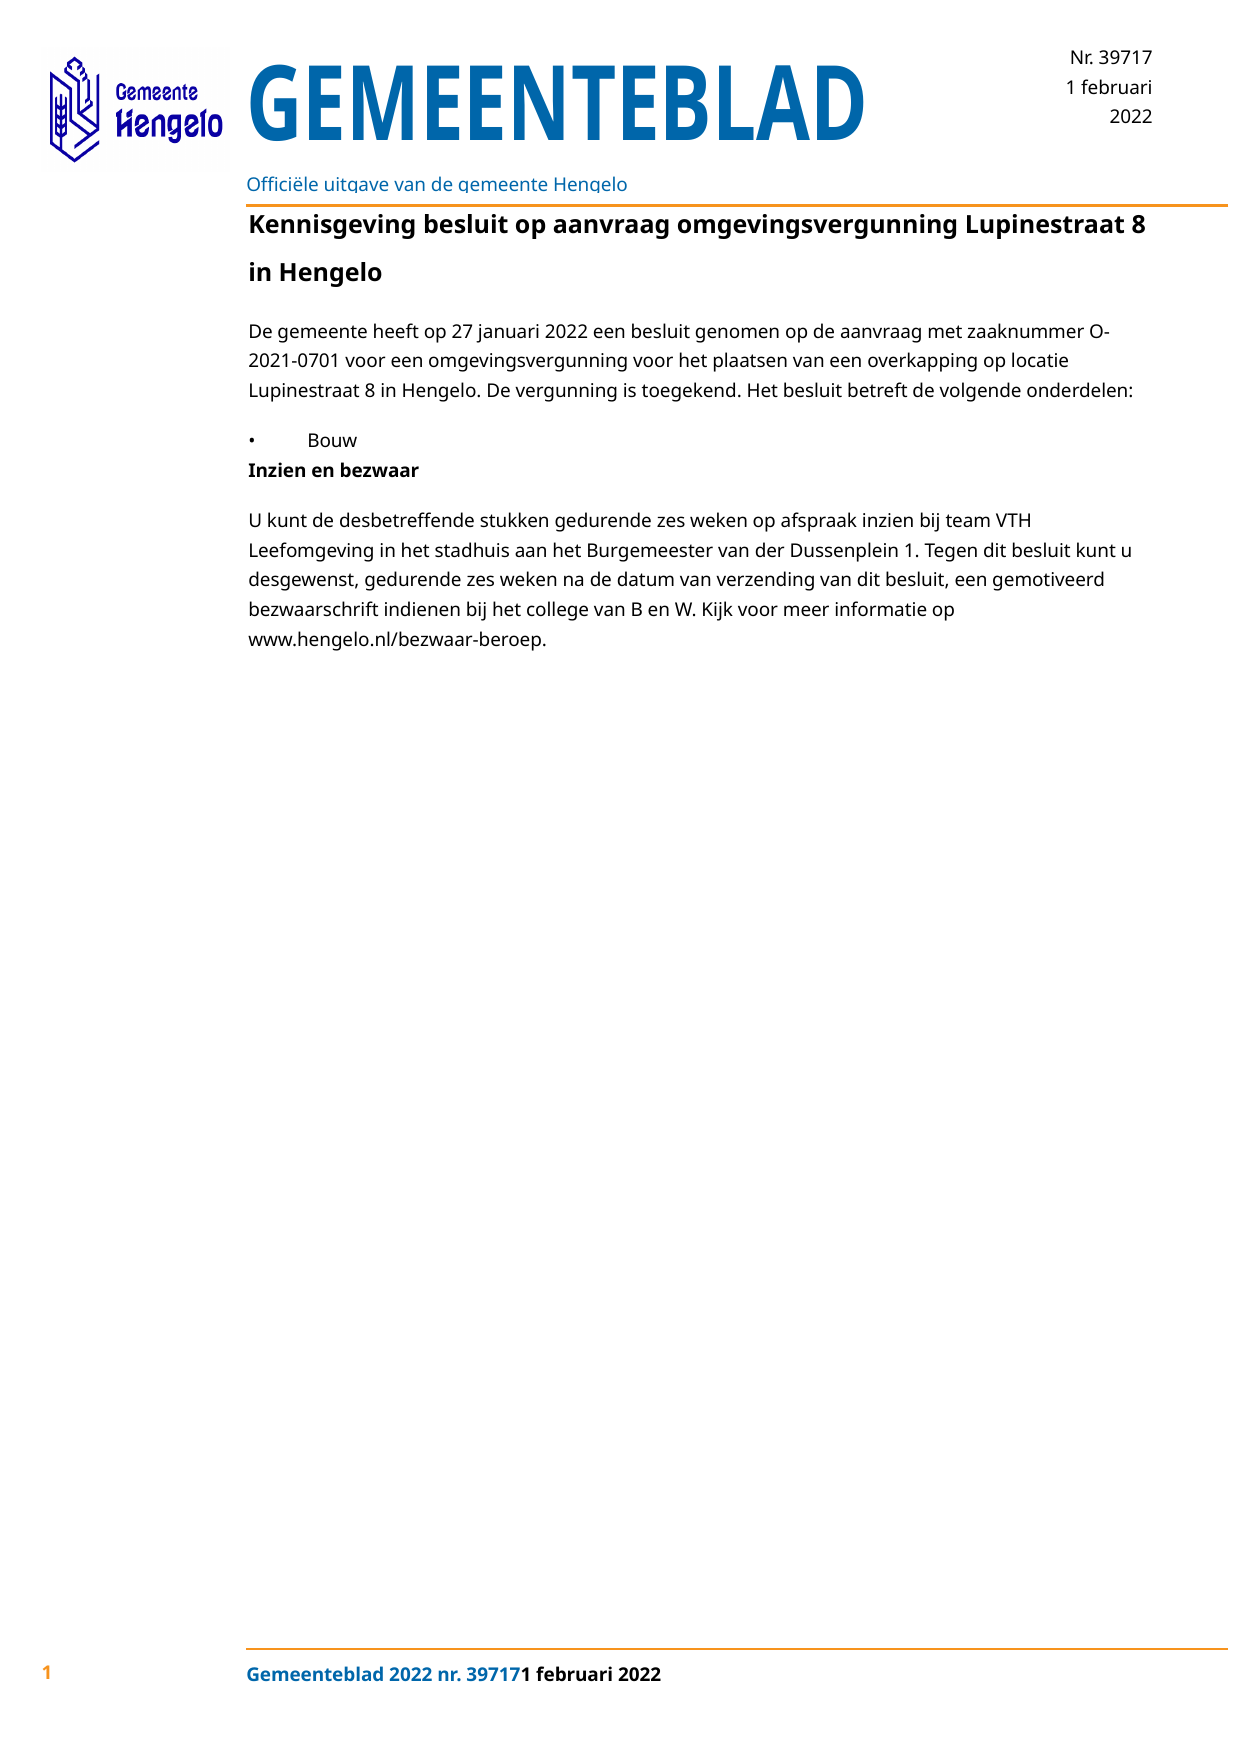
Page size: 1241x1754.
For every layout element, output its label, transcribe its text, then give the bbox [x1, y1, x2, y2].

list Bouw [248, 427, 1152, 453]
text De gemeente heeft op 27 januari 2022 een besluit genomen op de aanvraag met zaaknummer O-2021-0701 voor een omgevingsvergunning voor het plaatsen van een overkapping op locatie Lupinestraat 8 in Hengelo. De vergunning is toegekend. Het besluit betreft de volgende onderdelen: [248, 318, 1152, 403]
picture [41, 47, 231, 172]
text U kunt de desbetreffende stukken gedurende zes weken op afspraak inzien bij team VTH Leefomgeving in het stadhuis aan het Burgemeester van der Dussenplein 1. Tegen dit besluit kunt u desgewenst, gedurende zes weken na de datum van verzending van dit besluit, een gemotiveerd bezwaarschrift indienen bij het college van B en W. Kijk voor meer informatie op www.hengelo.nl/bezwaar-beroep. [248, 507, 1152, 652]
text Kennisgeving besluit op aanvraag omgevingsvergunning Lupinestraat 8 in Hengelo [248, 207, 1152, 288]
text Inzien en bezwaar [248, 457, 1152, 483]
